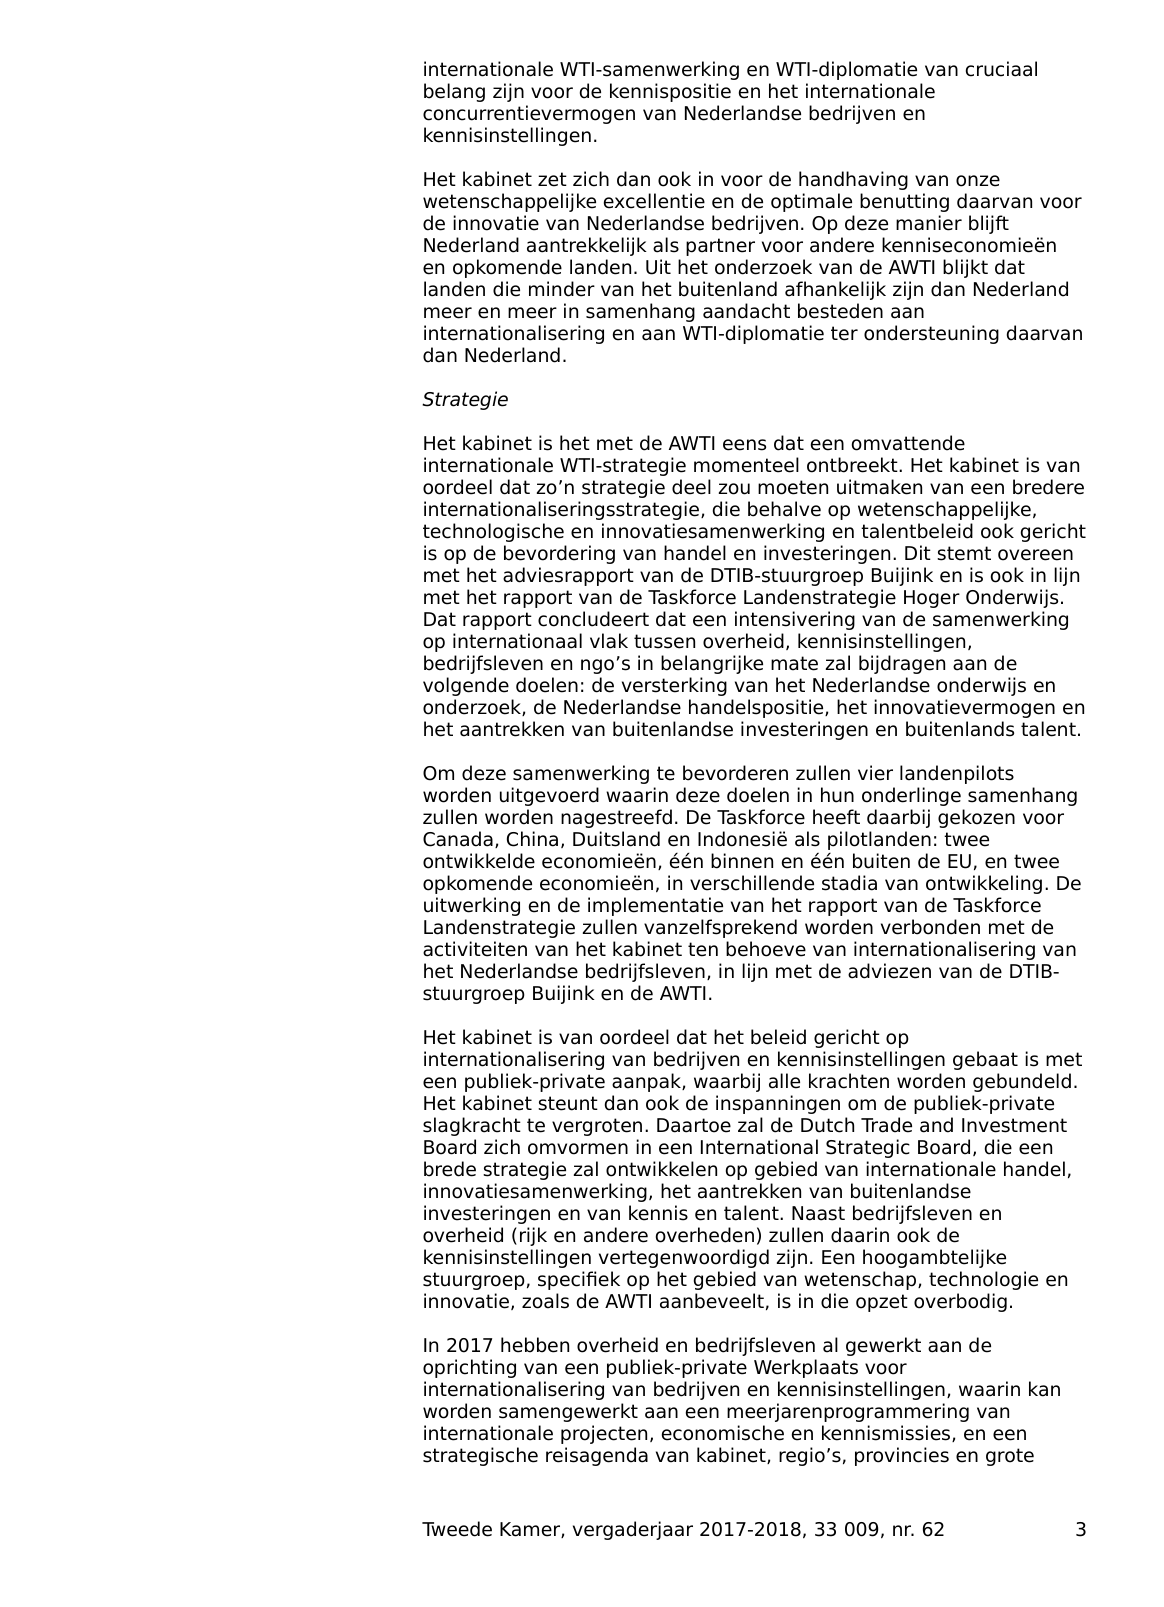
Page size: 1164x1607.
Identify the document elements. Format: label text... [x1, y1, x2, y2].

text Om deze samenwerking te bevorderen zullen vier landenpilots worden uitgevoerd waarin deze doelen in hun onderlinge samenhang zullen worden nagestreefd. De Taskforce heeft daarbij gekozen voor Canada, China, Duitsland en Indonesië als pilotlanden: twee ontwikkelde economieën, één binnen en één buiten de EU, en twee opkomende economieën, in verschillende stadia van ontwikkeling. De uitwerking en de implementatie van het rapport van de Taskforce Landenstrategie zullen vanzelfsprekend worden verbonden met de activiteiten van het kabinet ten behoeve van internationalisering van het Nederlandse bedrijfsleven, in lijn met de adviezen van de DTIB-stuurgroep Buijink en de AWTI. [422, 763, 1087, 1005]
text In 2017 hebben overheid en bedrijfsleven al gewerkt aan de oprichting van een publiek-private Werkplaats voor internationalisering van bedrijven en kennisinstellingen, waarin kan worden samengewerkt aan een meerjarenprogrammering van internationale projecten, economische en kennismissies, en een strategische reisagenda van kabinet, regio’s, provincies en grote [422, 1335, 1087, 1467]
text Het kabinet zet zich dan ook in voor de handhaving van onze wetenschappelijke excellentie en de optimale benutting daarvan voor de innovatie van Nederlandse bedrijven. Op deze manier blijft Nederland aantrekkelijk als partner voor andere kenniseconomieën en opkomende landen. Uit het onderzoek van de AWTI blijkt dat landen die minder van het buitenland afhankelijk zijn dan Nederland meer en meer in samenhang aandacht besteden aan internationalisering en aan WTI-diplomatie ter ondersteuning daarvan dan Nederland. [422, 169, 1087, 367]
text Het kabinet is het met de AWTI eens dat een omvattende internationale WTI-strategie momenteel ontbreekt. Het kabinet is van oordeel dat zo’n strategie deel zou moeten uitmaken van een bredere internationaliseringsstrategie, die behalve op wetenschappelijke, technologische en innovatiesamenwerking en talentbeleid ook gericht is op de bevordering van handel en investeringen. Dit stemt overeen met het adviesrapport van de DTIB-stuurgroep Buijink en is ook in lijn met het rapport van de Taskforce Landenstrategie Hoger Onderwijs. Dat rapport concludeert dat een intensivering van de samenwerking op internationaal vlak tussen overheid, kennisinstellingen, bedrijfsleven en ngo’s in belangrijke mate zal bijdragen aan de volgende doelen: de versterking van het Nederlandse onderwijs en onderzoek, de Nederlandse handelspositie, het innovatievermogen en het aantrekken van buitenlandse investeringen en buitenlands talent. [422, 433, 1087, 741]
text Het kabinet is van oordeel dat het beleid gericht op internationalisering van bedrijven en kennisinstellingen gebaat is met een publiek-private aanpak, waarbij alle krachten worden gebundeld. Het kabinet steunt dan ook de inspanningen om de publiek-private slagkracht te vergroten. Daartoe zal de Dutch Trade and Investment Board zich omvormen in een International Strategic Board, die een brede strategie zal ontwikkelen op gebied van internationale handel, innovatiesamenwerking, het aantrekken van buitenlandse investeringen en van kennis en talent. Naast bedrijfsleven en overheid (rijk en andere overheden) zullen daarin ook de kennisinstellingen vertegenwoordigd zijn. Een hoogambtelijke stuurgroep, specifiek op het gebied van wetenschap, technologie en innovatie, zoals de AWTI aanbeveelt, is in die opzet overbodig. [422, 1027, 1087, 1313]
text internationale WTI-samenwerking en WTI-diplomatie van cruciaal belang zijn voor de kennispositie en het internationale concurrentievermogen van Nederlandse bedrijven en kennisinstellingen. [422, 59, 1087, 147]
subtitle Strategie [422, 389, 1087, 411]
